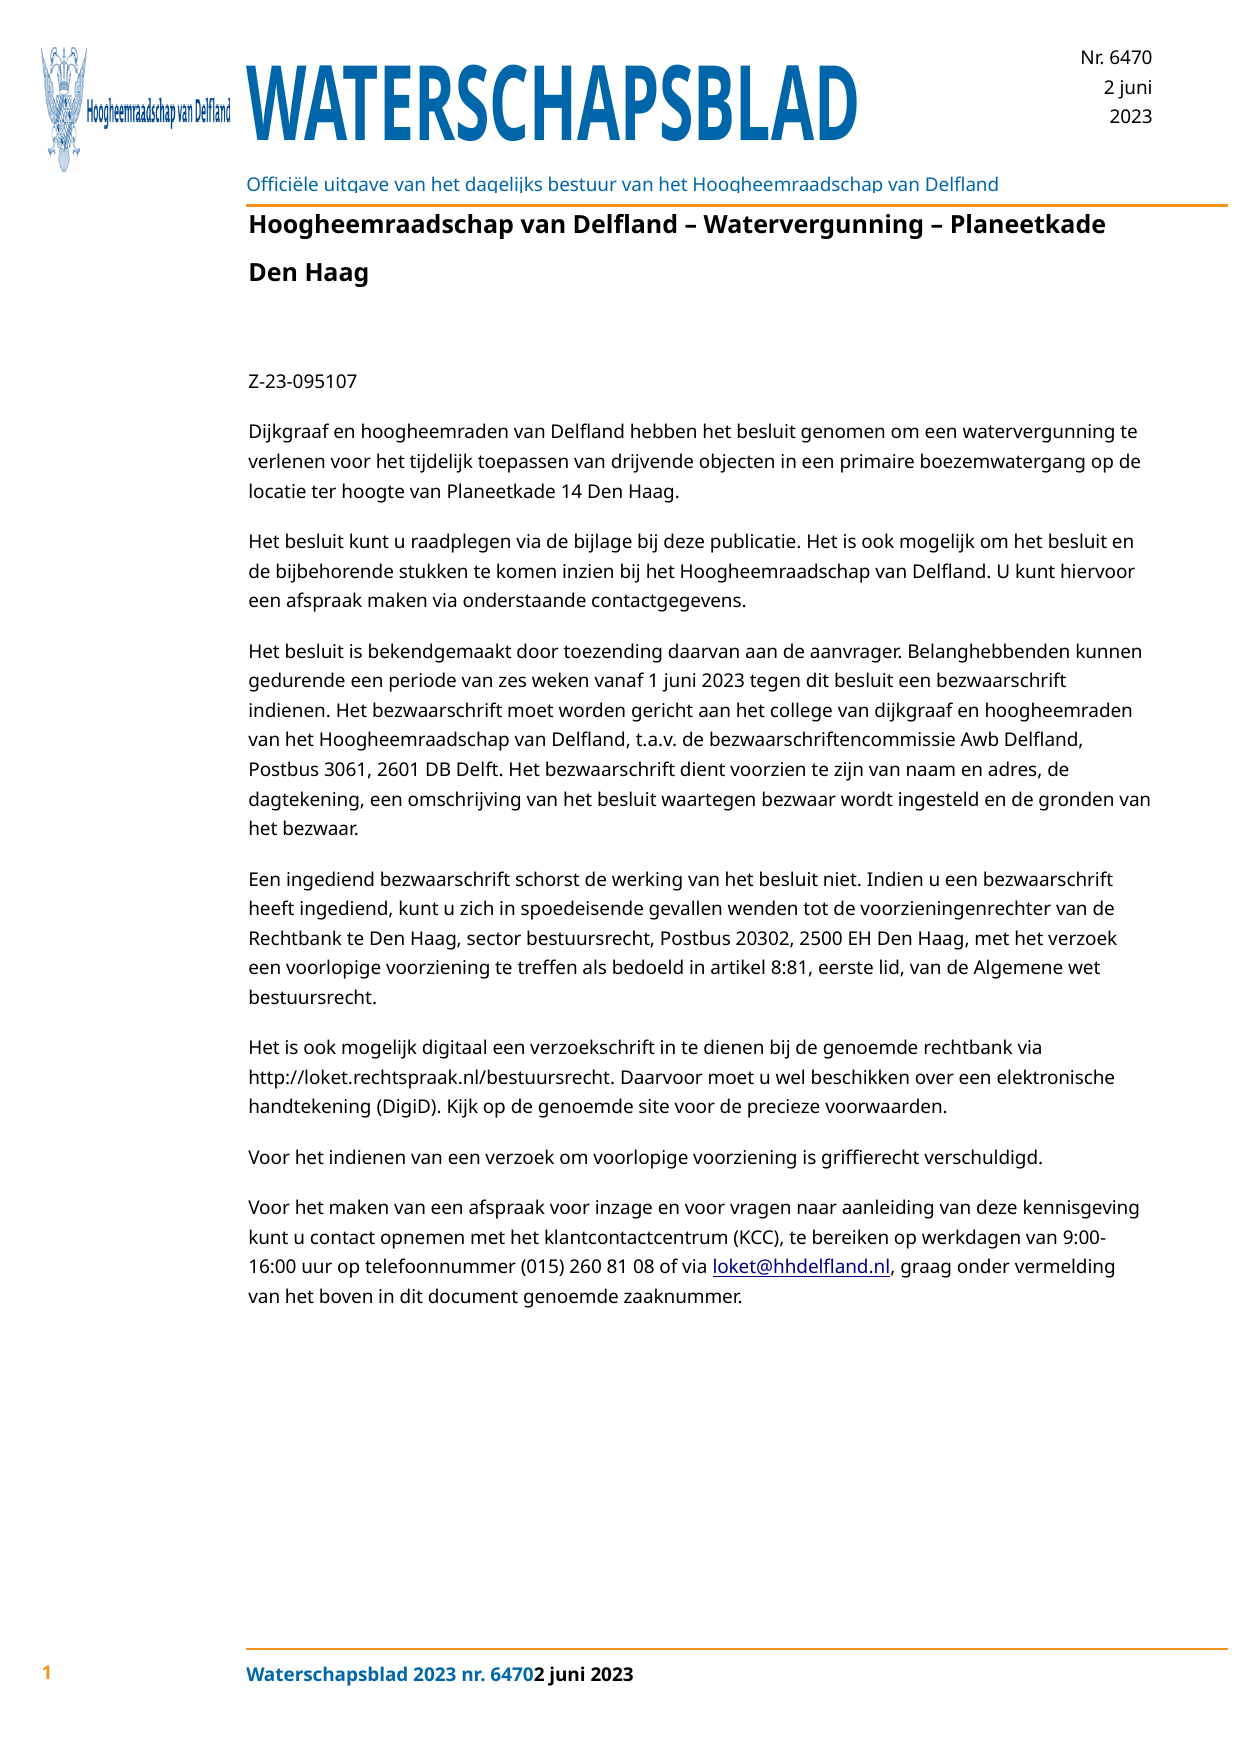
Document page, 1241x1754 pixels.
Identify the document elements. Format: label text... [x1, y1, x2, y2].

text Z-23-095107 [248, 368, 1152, 394]
text Dijkgraaf en hoogheemraden van Delfland hebben het besluit genomen om een watervergunning te verlenen voor het tijdelijk toepassen van drijvende objecten in een primaire boezemwatergang op de locatie ter hoogte van Planeetkade 14 Den Haag. [248, 419, 1152, 504]
text Het is ook mogelijk digitaal een verzoekschrift in te dienen bij de genoemde rechtbank via http://loket.rechtspraak.nl/bestuursrecht. Daarvoor moet u wel beschikken over een elektronische handtekening (DigiD). Kijk op de genoemde site voor de precieze voorwaarden. [248, 1034, 1152, 1119]
text Het besluit is bekendgemaakt door toezending daarvan aan de aanvrager. Belanghebbenden kunnen gedurende een periode van zes weken vanaf 1 juni 2023 tegen dit besluit een bezwaarschrift indienen. Het bezwaarschrift moet worden gericht aan het college van dijkgraaf en hoogheemraden van het Hoogheemraadschap van Delfland, t.a.v. de bezwaarschriftencommissie Awb Delfland, Postbus 3061, 2601 DB Delft. Het bezwaarschrift dient voorzien te zijn van naam en adres, de dagtekening, een omschrijving van het besluit waartegen bezwaar wordt ingesteld en de gronden van het bezwaar. [248, 638, 1152, 841]
text Een ingediend bezwaarschrift schorst de werking van het besluit niet. Indien u een bezwaarschrift heeft ingediend, kunt u zich in spoedeisende gevallen wenden tot de voorzieningenrechter van de Rechtbank te Den Haag, sector bestuursrecht, Postbus 20302, 2500 EH Den Haag, met het verzoek een voorlopige voorziening te treffen als bedoeld in artikel 8:81, eerste lid, van de Algemene wet bestuursrecht. [248, 866, 1152, 1010]
picture [41, 47, 231, 172]
text Het besluit kunt u raadplegen via de bijlage bij deze publicatie. Het is ook mogelijk om het besluit en de bijbehorende stukken te komen inzien bij het Hoogheemraadschap van Delfland. U kunt hiervoor een afspraak maken via onderstaande contactgegevens. [248, 528, 1152, 613]
text Voor het indienen van een verzoek om voorlopige voorziening is griffierecht verschuldigd. [248, 1144, 1152, 1170]
text Hoogheemraadschap van Delfland – Watervergunning – Planeetkade Den Haag [248, 207, 1152, 288]
text Voor het maken van een afspraak voor inzage en voor vragen naar aanleiding van deze kennisgeving kunt u contact opnemen met het klantcontactcentrum (KCC), te bereiken op werkdagen van 9:00-16:00 uur op telefoonnummer (015) 260 81 08 of via loket@hhdelfland.nl, graag onder vermelding van het boven in dit document genoemde zaaknummer. [248, 1194, 1152, 1309]
